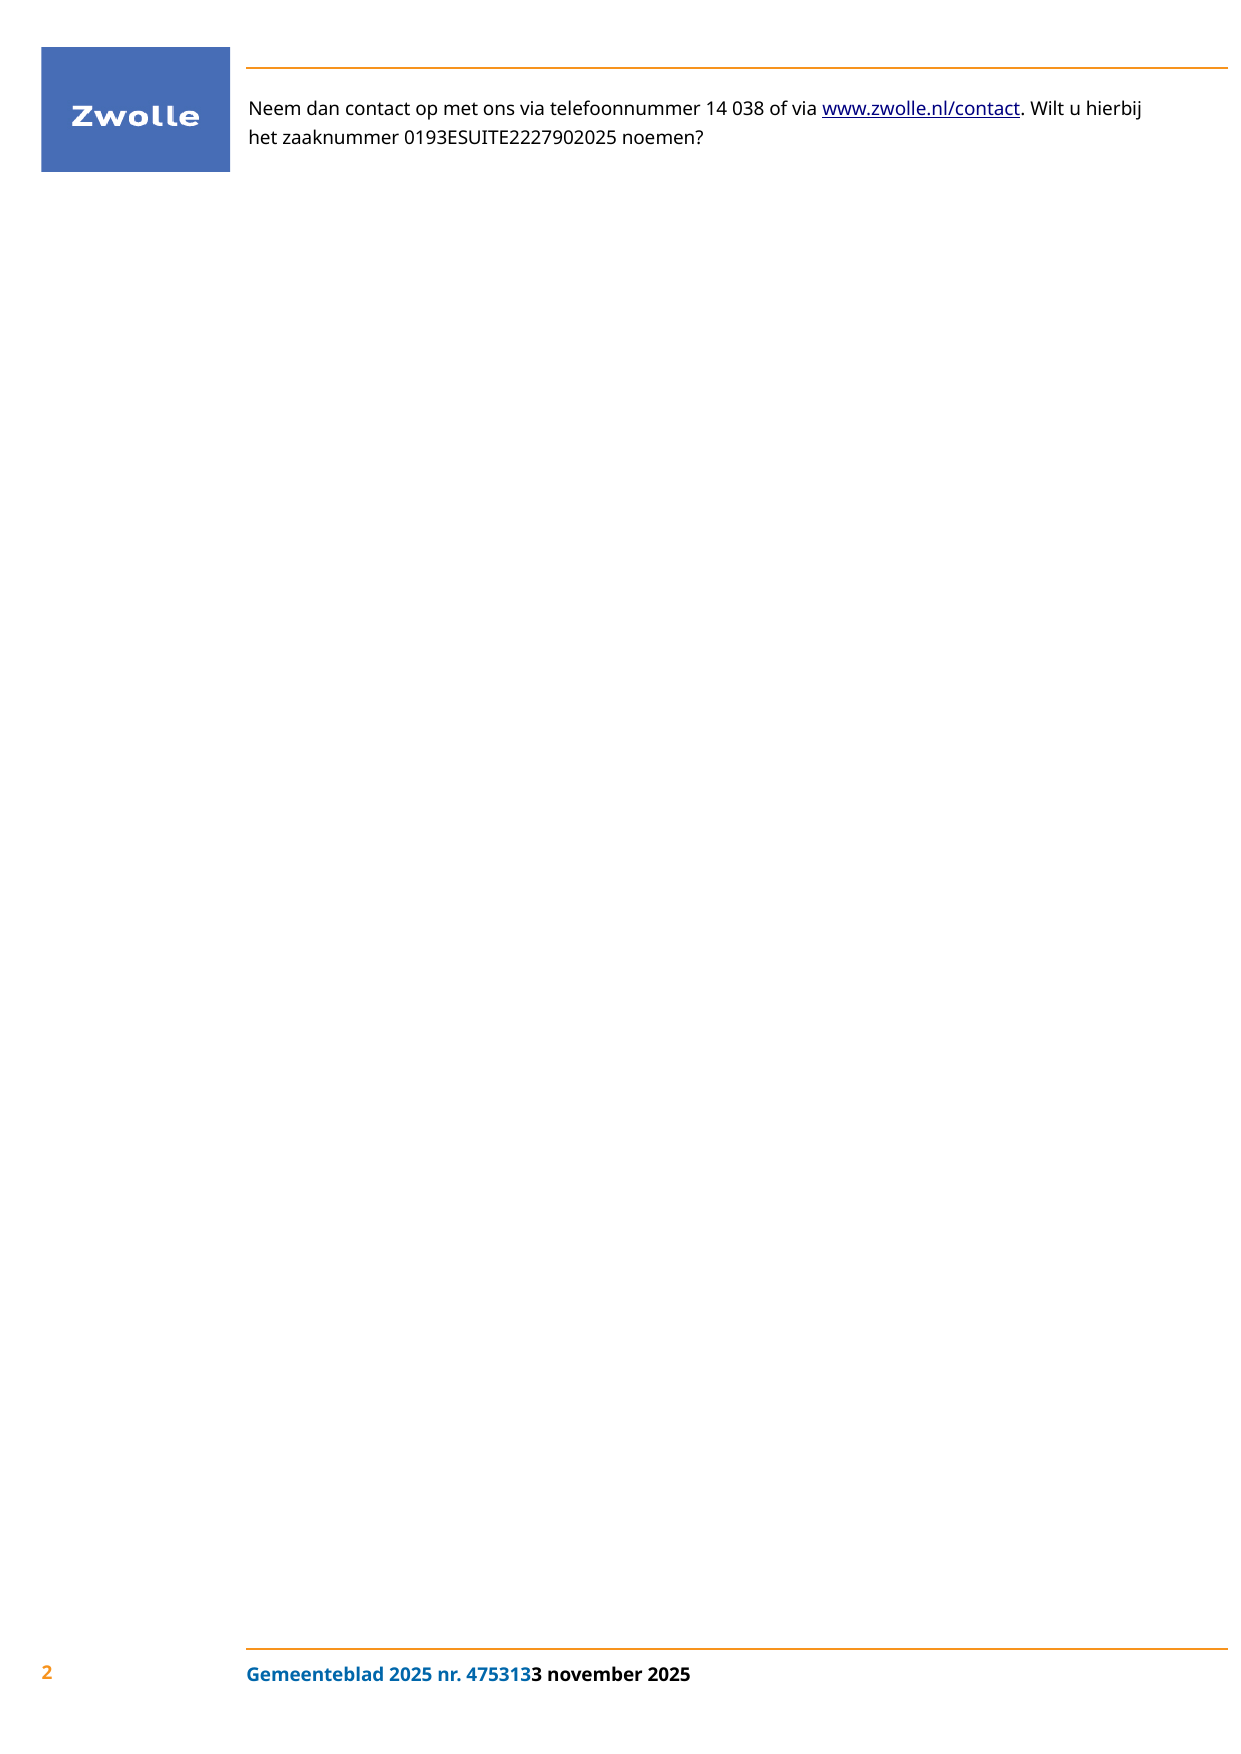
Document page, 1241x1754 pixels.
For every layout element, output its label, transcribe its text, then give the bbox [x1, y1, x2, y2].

picture [41, 47, 231, 172]
text Neem dan contact op met ons via telefoonnummer 14 038 of via www.zwolle.nl/contact. Wilt u hierbij het zaaknummer 0193ESUITE2227902025 noemen? [248, 95, 1152, 150]
